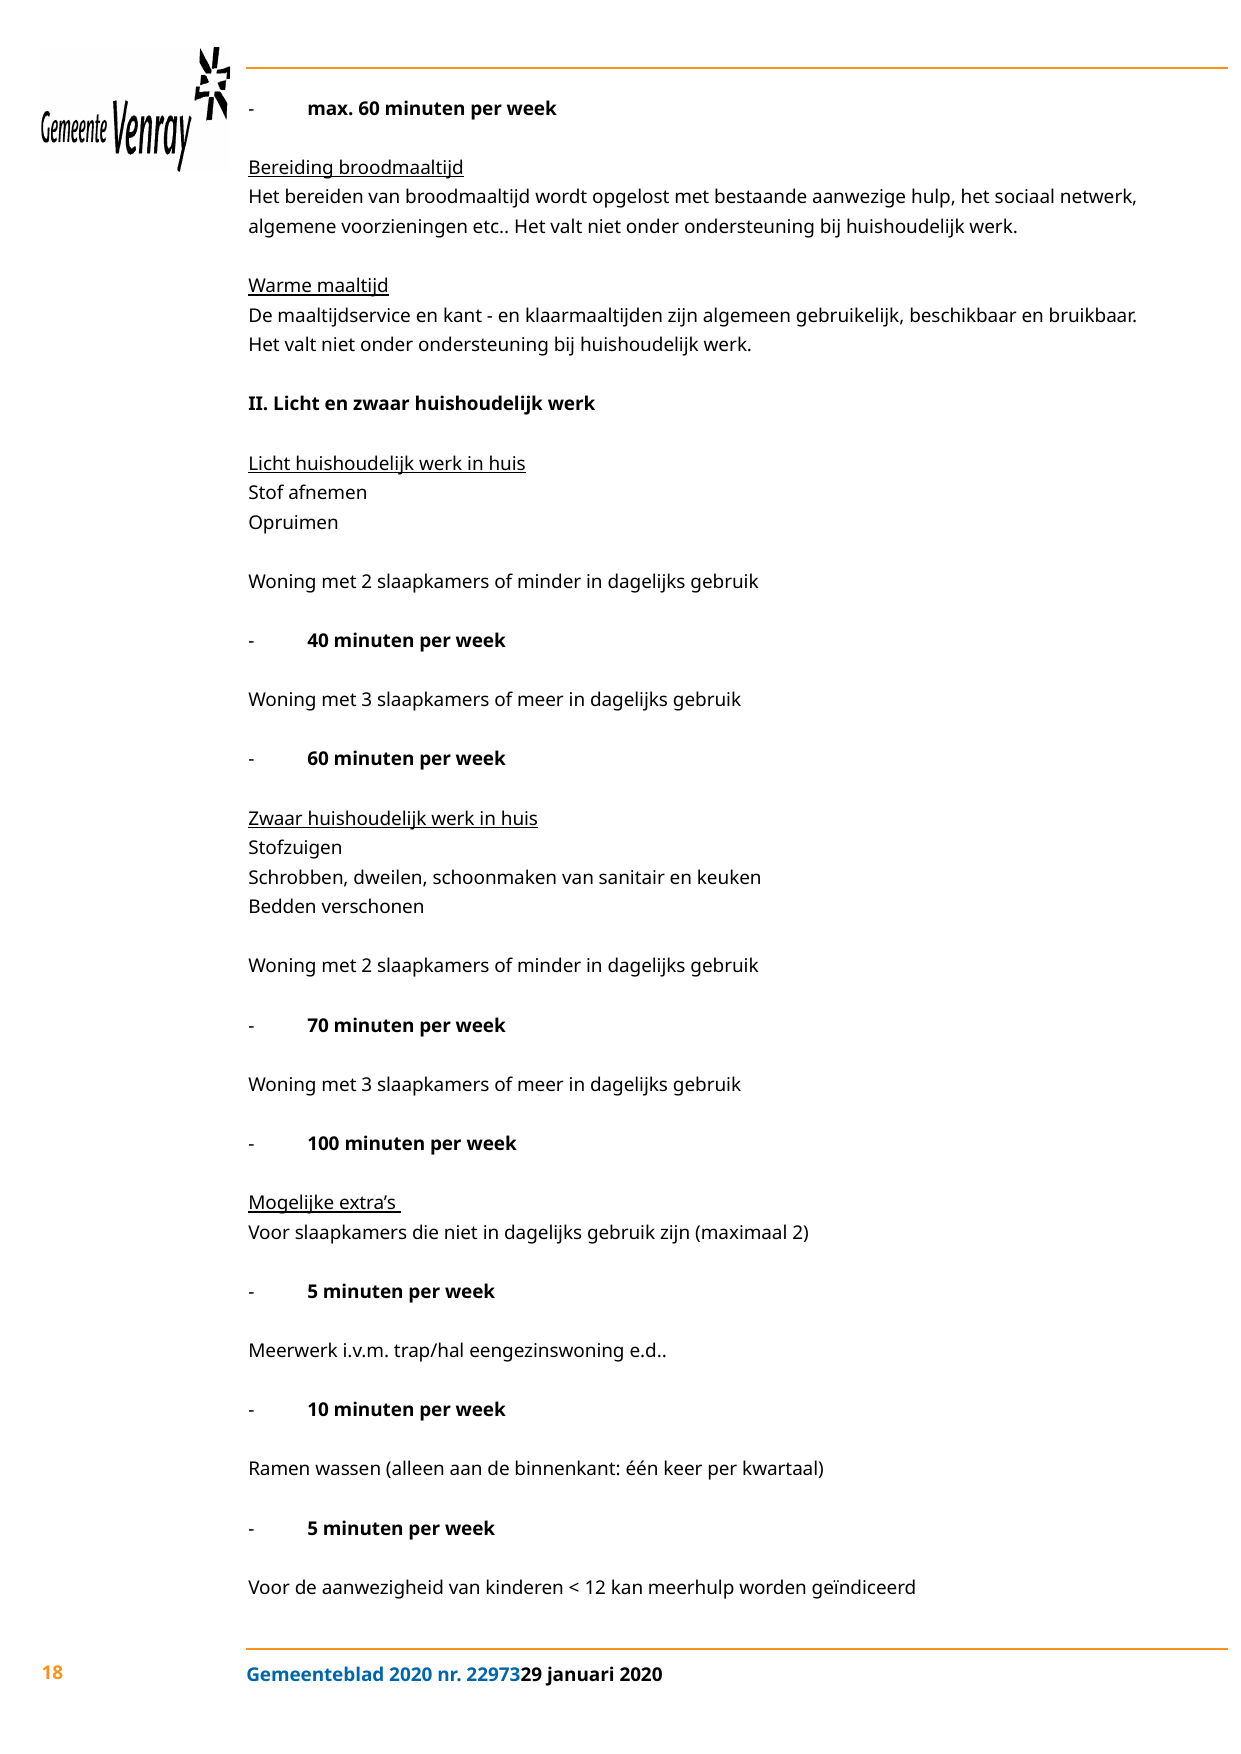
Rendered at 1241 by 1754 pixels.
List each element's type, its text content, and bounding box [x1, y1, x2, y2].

text Woning met 2 slaapkamers of minder in dagelijks gebruik [248, 568, 1152, 594]
text Warme maaltijd [248, 272, 1152, 298]
list 10 minuten per week [248, 1396, 1152, 1422]
text Mogelijke extra’s [248, 1189, 1152, 1215]
text Stofzuigen [248, 834, 1152, 860]
text De maaltijdservice en kant - en klaarmaaltijden zijn algemeen gebruikelijk, beschikbaar en bruikbaar. Het valt niet onder ondersteuning bij huishoudelijk werk. [248, 302, 1152, 357]
text Bedden verschonen [248, 893, 1152, 919]
text Het bereiden van broodmaaltijd wordt opgelost met bestaande aanwezige hulp, het sociaal netwerk, algemene voorzieningen etc.. Het valt niet onder ondersteuning bij huishoudelijk werk. [248, 183, 1152, 239]
text Schrobben, dweilen, schoonmaken van sanitair en keuken [248, 864, 1152, 890]
text Licht huishoudelijk werk in huis [248, 450, 1152, 476]
text Ramen wassen (alleen aan de binnenkant: één keer per kwartaal) [248, 1456, 1152, 1481]
text Voor slaapkamers die niet in dagelijks gebruik zijn (maximaal 2) [248, 1219, 1152, 1245]
text Meerwerk i.v.m. trap/hal eengezinswoning e.d.. [248, 1337, 1152, 1363]
list 100 minuten per week [248, 1130, 1152, 1156]
text II. Licht en zwaar huishoudelijk werk [248, 391, 1152, 416]
text Zwaar huishoudelijk werk in huis [248, 805, 1152, 831]
list max. 60 minuten per week [248, 95, 1152, 121]
text Woning met 3 slaapkamers of meer in dagelijks gebruik [248, 1071, 1152, 1097]
list 5 minuten per week [248, 1278, 1152, 1304]
list 5 minuten per week [248, 1515, 1152, 1541]
text Voor de aanwezigheid van kinderen < 12 kan meerhulp worden geïndiceerd [248, 1574, 1152, 1600]
list 60 minuten per week [248, 746, 1152, 771]
text Stof afnemen [248, 479, 1152, 505]
list 70 minuten per week [248, 1012, 1152, 1038]
text Bereiding broodmaaltijd [248, 154, 1152, 180]
text Woning met 3 slaapkamers of meer in dagelijks gebruik [248, 686, 1152, 712]
text Opruimen [248, 509, 1152, 535]
picture [41, 47, 231, 172]
list 40 minuten per week [248, 627, 1152, 653]
text Woning met 2 slaapkamers of minder in dagelijks gebruik [248, 953, 1152, 978]
